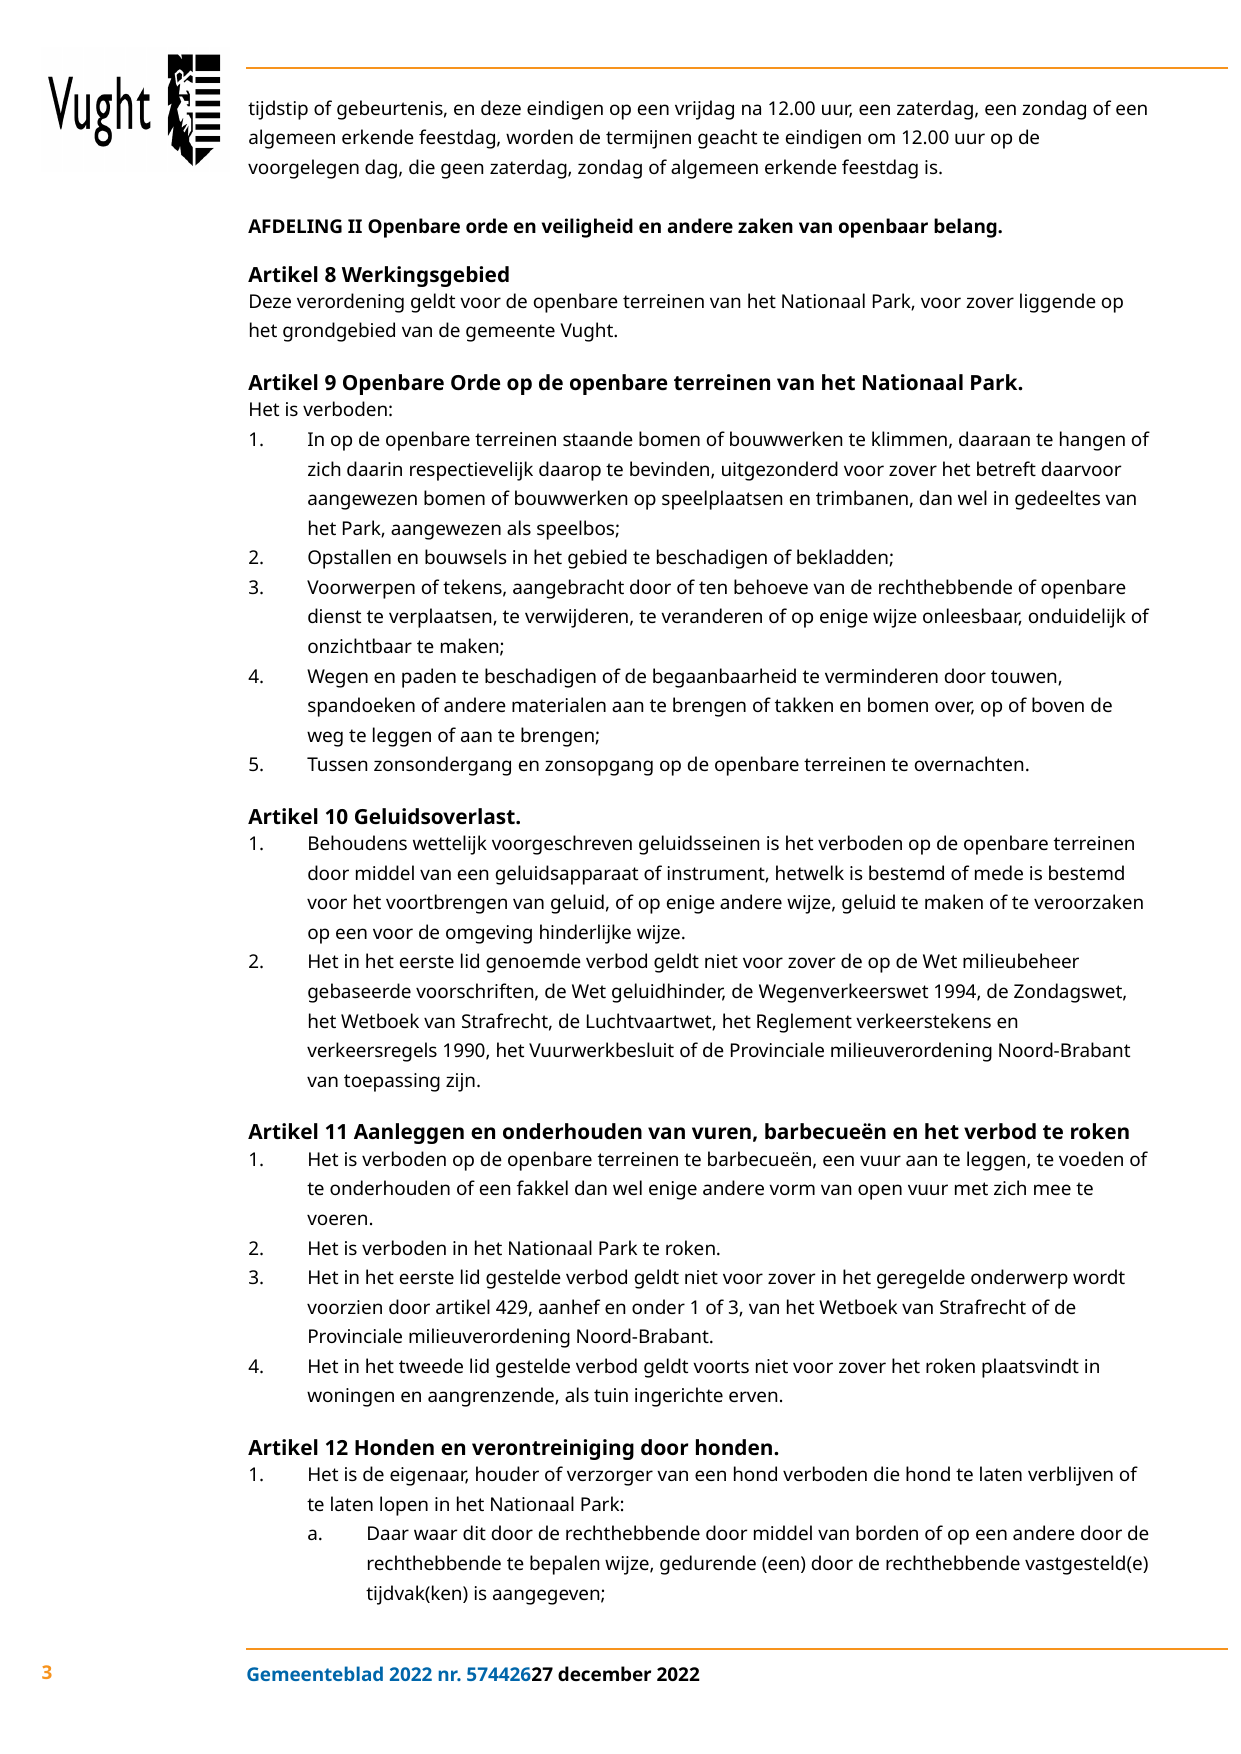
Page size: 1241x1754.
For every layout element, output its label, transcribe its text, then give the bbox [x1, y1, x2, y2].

text AFDELING II Openbare orde en veiligheid en andere zaken van openbaar belang. [248, 213, 1152, 239]
text Artikel 10 Geluidsoverlast. [248, 802, 1152, 830]
text Artikel 12 Honden en verontreiniging door honden. [248, 1433, 1152, 1461]
list Wegen en paden te beschadigen of de begaanbaarheid te verminderen door touwen, spandoeken of andere materialen aan te brengen of takken en bomen over, op of boven de weg te leggen of aan te brengen; [248, 663, 1152, 748]
list Daar waar dit door de rechthebbende door middel van borden of op een andere door de rechthebbende te bepalen wijze, gedurende (een) door de rechthebbende vastgesteld(e) tijdvak(ken) is aangegeven; [307, 1521, 1152, 1606]
text Het is verboden: [248, 397, 1152, 422]
list Het in het eerste lid gestelde verbod geldt niet voor zover in het geregelde onderwerp wordt voorzien door artikel 429, aanhef en onder 1 of 3, van het Wetboek van Strafrecht of de Provinciale milieuverordening Noord-Brabant. [248, 1264, 1152, 1349]
text Artikel 8 Werkingsgebied [248, 260, 1152, 288]
list Behoudens wettelijk voorgeschreven geluidsseinen is het verboden op de openbare terreinen door middel van een geluidsapparaat of instrument, hetwelk is bestemd of mede is bestemd voor het voortbrengen van geluid, of op enige andere wijze, geluid te maken of te veroorzaken op een voor de omgeving hinderlijke wijze. [248, 830, 1152, 945]
list Tussen zonsondergang en zonsopgang op de openbare terreinen te overnachten. [248, 752, 1152, 777]
text Deze verordening geldt voor de openbare terreinen van het Nationaal Park, voor zover liggende op het grondgebied van de gemeente Vught. [248, 288, 1152, 343]
list Het in het tweede lid gestelde verbod geldt voorts niet voor zover het roken plaatsvindt in woningen en aangrenzende, als tuin ingerichte erven. [248, 1353, 1152, 1408]
list Het is verboden op de openbare terreinen te barbecueën, een vuur aan te leggen, te voeden of te onderhouden of een fakkel dan wel enige andere vorm van open vuur met zich mee te voeren. [248, 1146, 1152, 1231]
text Artikel 11 Aanleggen en onderhouden van vuren, barbecueën en het verbod te roken [248, 1117, 1152, 1146]
text Artikel 9 Openbare Orde op de openbare terreinen van het Nationaal Park. [248, 368, 1152, 397]
picture [41, 47, 231, 172]
list Opstallen en bouwsels in het gebied te beschadigen of bekladden; [248, 544, 1152, 570]
list Voorwerpen of tekens, aangebracht door of ten behoeve van de rechthebbende of openbare dienst te verplaatsen, te verwijderen, te veranderen of op enige wijze onleesbaar, onduidelijk of onzichtbaar te maken; [248, 574, 1152, 659]
list In op de openbare terreinen staande bomen of bouwwerken te klimmen, daaraan te hangen of zich daarin respectievelijk daarop te bevinden, uitgezonderd voor zover het betreft daarvoor aangewezen bomen of bouwwerken op speelplaatsen en trimbanen, dan wel in gedeeltes van het Park, aangewezen als speelbos; [248, 426, 1152, 541]
list Het is verboden in het Nationaal Park te roken. [248, 1235, 1152, 1260]
list Het in het eerste lid genoemde verbod geldt niet voor zover de op de Wet milieubeheer gebaseerde voorschriften, de Wet geluidhinder, de Wegenverkeerswet 1994, de Zondagswet, het Wetboek van Strafrecht, de Luchtvaartwet, het Reglement verkeerstekens en verkeersregels 1990, het Vuurwerkbesluit of de Provinciale milieuverordening Noord-Brabant van toepassing zijn. [248, 949, 1152, 1093]
text tijdstip of gebeurtenis, en deze eindigen op een vrijdag na 12.00 uur, een zaterdag, een zondag of een algemeen erkende feestdag, worden de termijnen geacht te eindigen om 12.00 uur op de voorgelegen dag, die geen zaterdag, zondag of algemeen erkende feestdag is. [248, 95, 1152, 180]
list Het is de eigenaar, houder of verzorger van een hond verboden die hond te laten verblijven of te laten lopen in het Nationaal Park: [248, 1461, 1152, 1517]
